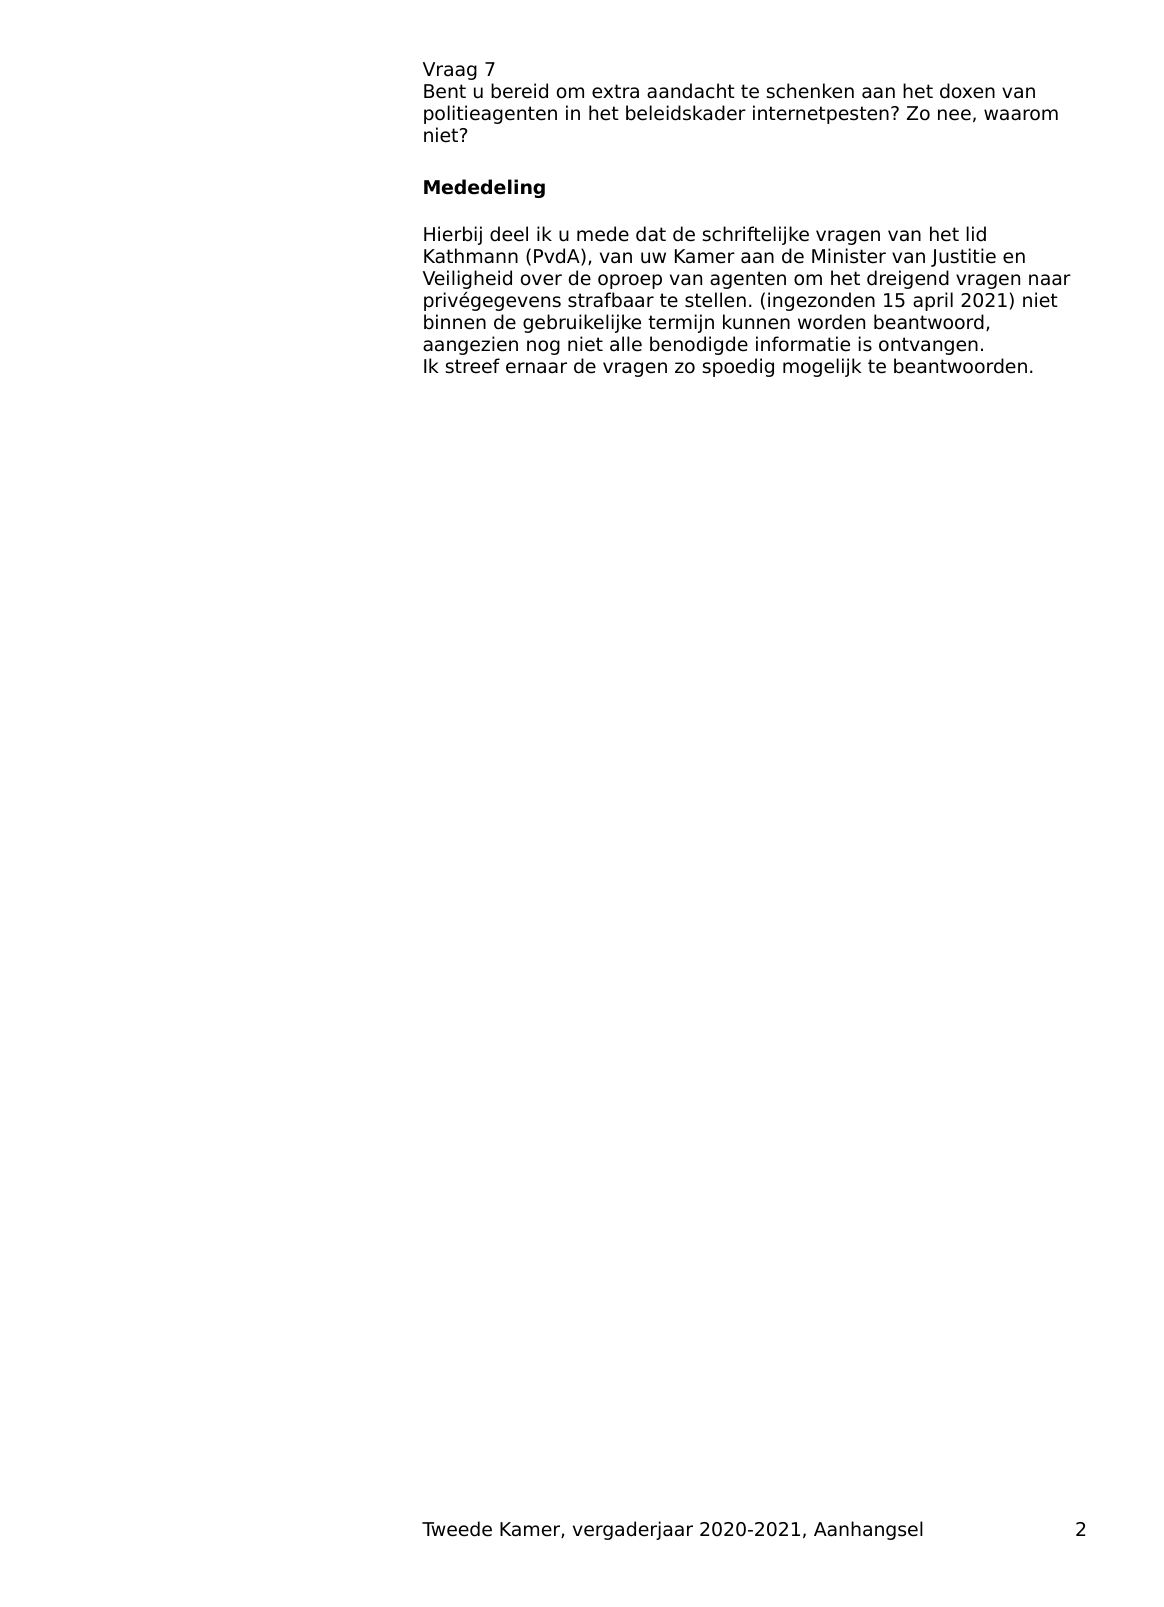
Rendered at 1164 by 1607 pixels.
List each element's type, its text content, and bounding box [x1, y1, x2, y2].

text Bent u bereid om extra aandacht te schenken aan het doxen van politieagenten in het beleidskader internetpesten? Zo nee, waarom niet? [422, 81, 1087, 147]
text Vraag 7 [422, 59, 1087, 81]
text Hierbij deel ik u mede dat de schriftelijke vragen van het lid Kathmann (PvdA), van uw Kamer aan de Minister van Justitie en Veiligheid over de oproep van agenten om het dreigend vragen naar privégegevens strafbaar te stellen. (ingezonden 15 april 2021) niet binnen de gebruikelijke termijn kunnen worden beantwoord, aangezien nog niet alle benodigde informatie is ontvangen. [422, 224, 1087, 356]
text Ik streef ernaar de vragen zo spoedig mogelijk te beantwoorden. [422, 356, 1087, 378]
subtitle Mededeling [422, 177, 1087, 199]
